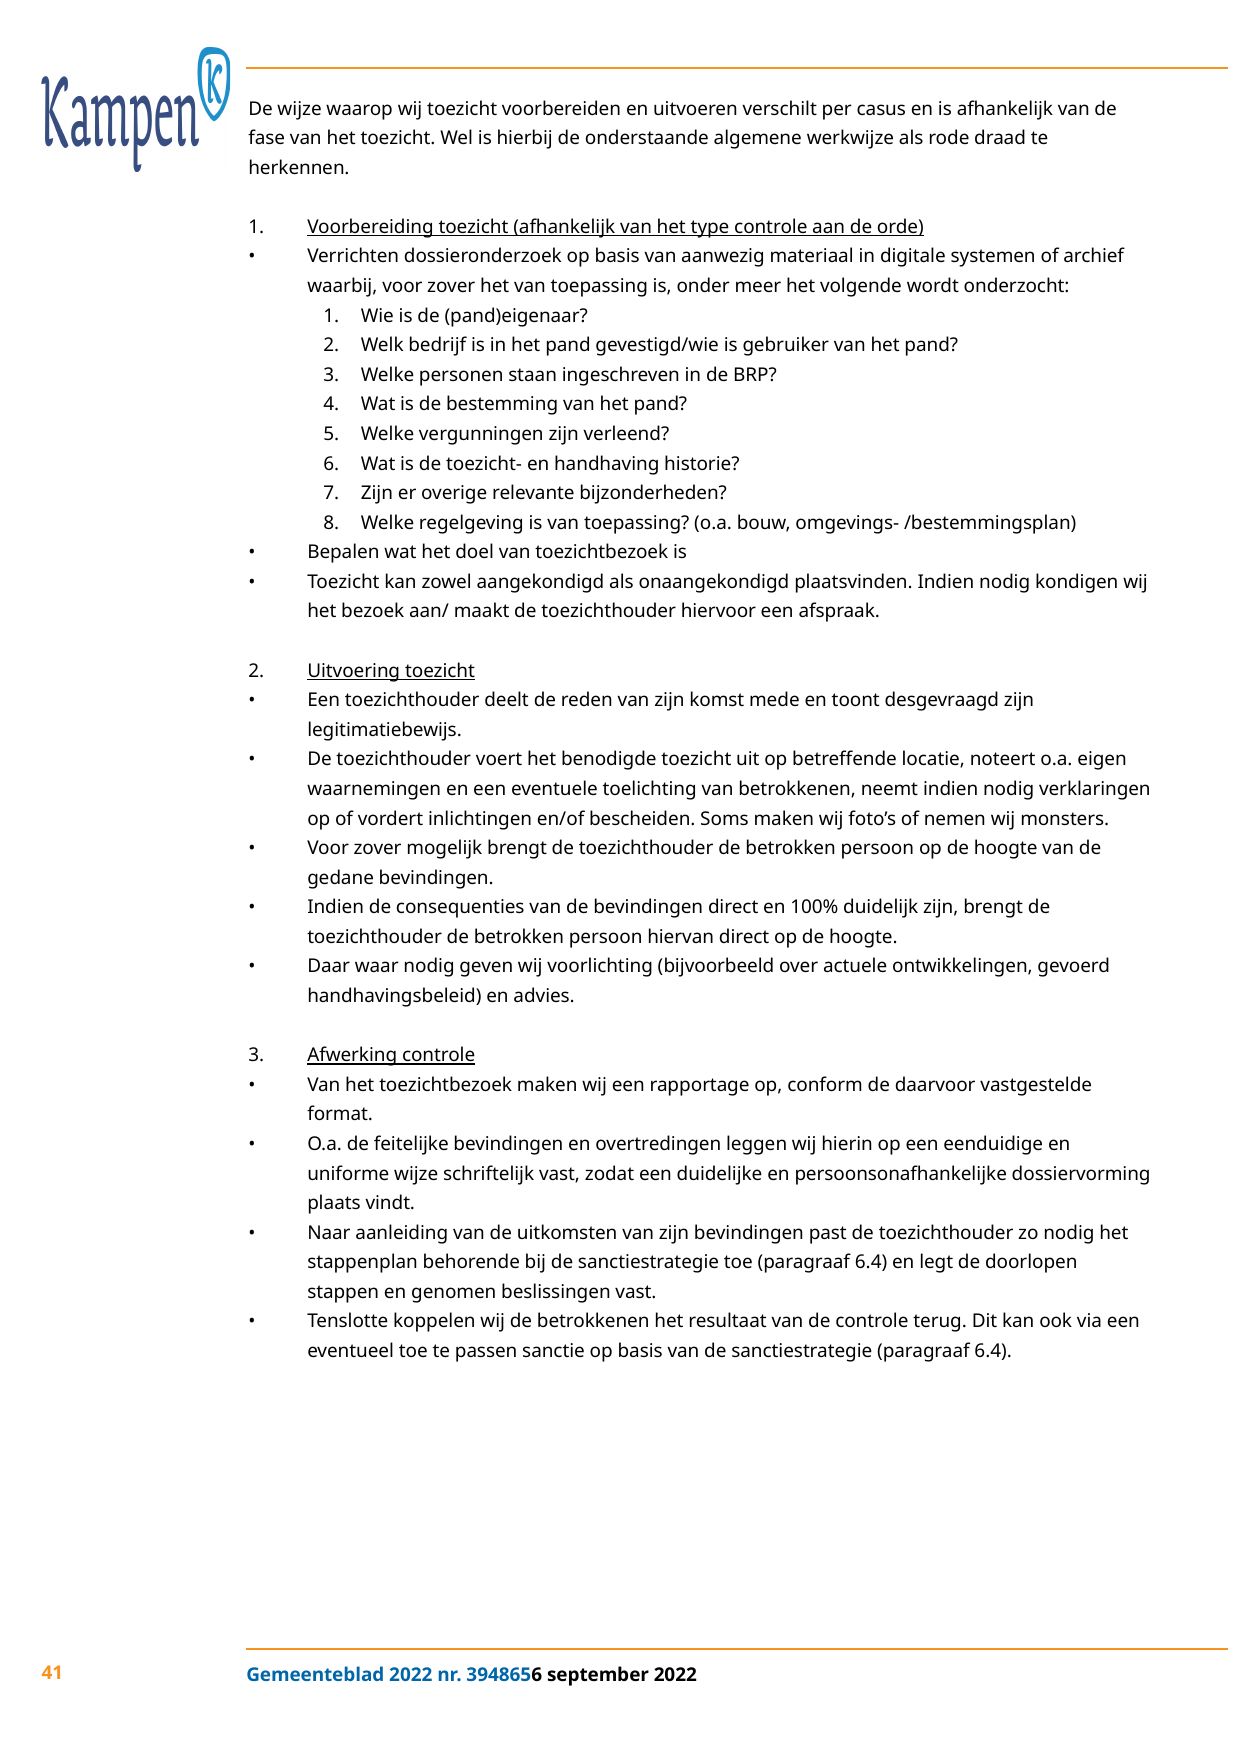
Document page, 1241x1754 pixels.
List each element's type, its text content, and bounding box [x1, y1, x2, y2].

list Toezicht kan zowel aangekondigd als onaangekondigd plaatsvinden. Indien nodig kondigen wij het bezoek aan/ maakt de toezichthouder hiervoor een afspraak. [248, 568, 1152, 623]
list Een toezichthouder deelt de reden van zijn komst mede en toont desgevraagd zijn legitimatiebewijs. [248, 686, 1152, 742]
list Welke personen staan ingeschreven in de BRP? [323, 361, 1152, 387]
picture [41, 47, 231, 172]
list Wat is de toezicht- en handhaving historie? [323, 450, 1152, 476]
list Tenslotte koppelen wij de betrokkenen het resultaat van de controle terug. Dit kan ook via een eventueel toe te passen sanctie op basis van de sanctiestrategie (paragraaf 6.4). [248, 1308, 1152, 1363]
list Van het toezichtbezoek maken wij een rapportage op, conform de daarvoor vastgestelde format. [248, 1071, 1152, 1126]
list Voorbereiding toezicht (afhankelijk van het type controle aan de orde) [248, 213, 1152, 239]
list Afwerking controle [248, 1041, 1152, 1067]
list Wat is de bestemming van het pand? [323, 391, 1152, 416]
text De wijze waarop wij toezicht voorbereiden en uitvoeren verschilt per casus en is afhankelijk van de fase van het toezicht. Wel is hierbij de onderstaande algemene werkwijze als rode draad te herkennen. [248, 95, 1152, 180]
list Verrichten dossieronderzoek op basis van aanwezig materiaal in digitale systemen of archief waarbij, voor zover het van toepassing is, onder meer het volgende wordt onderzocht: [248, 243, 1152, 298]
list Indien de consequenties van de bevindingen direct en 100% duidelijk zijn, brengt de toezichthouder de betrokken persoon hiervan direct op de hoogte. [248, 893, 1152, 949]
list Bepalen wat het doel van toezichtbezoek is [248, 538, 1152, 564]
list O.a. de feitelijke bevindingen en overtredingen leggen wij hierin op een eenduidige en uniforme wijze schriftelijk vast, zodat een duidelijke en persoonsonafhankelijke dossiervorming plaats vindt. [248, 1130, 1152, 1215]
list Welke vergunningen zijn verleend? [323, 420, 1152, 446]
list Wie is de (pand)eigenaar? [323, 302, 1152, 328]
list Naar aanleiding van de uitkomsten van zijn bevindingen past de toezichthouder zo nodig het stappenplan behorende bij de sanctiestrategie toe (paragraaf 6.4) en legt de doorlopen stappen en genomen beslissingen vast. [248, 1219, 1152, 1304]
list Daar waar nodig geven wij voorlichting (bijvoorbeeld over actuele ontwikkelingen, gevoerd handhavingsbeleid) en advies. [248, 953, 1152, 1008]
list De toezichthouder voert het benodigde toezicht uit op betreffende locatie, noteert o.a. eigen waarnemingen en een eventuele toelichting van betrokkenen, neemt indien nodig verklaringen op of vordert inlichtingen en/of bescheiden. Soms maken wij foto’s of nemen wij monsters. [248, 746, 1152, 831]
list Voor zover mogelijk brengt de toezichthouder de betrokken persoon op de hoogte van de gedane bevindingen. [248, 834, 1152, 890]
list Zijn er overige relevante bijzonderheden? [323, 479, 1152, 505]
list Welk bedrijf is in het pand gevestigd/wie is gebruiker van het pand? [323, 331, 1152, 357]
list Uitvoering toezicht [248, 657, 1152, 683]
list Welke regelgeving is van toepassing? (o.a. bouw, omgevings- /bestemmingsplan) [323, 509, 1152, 535]
